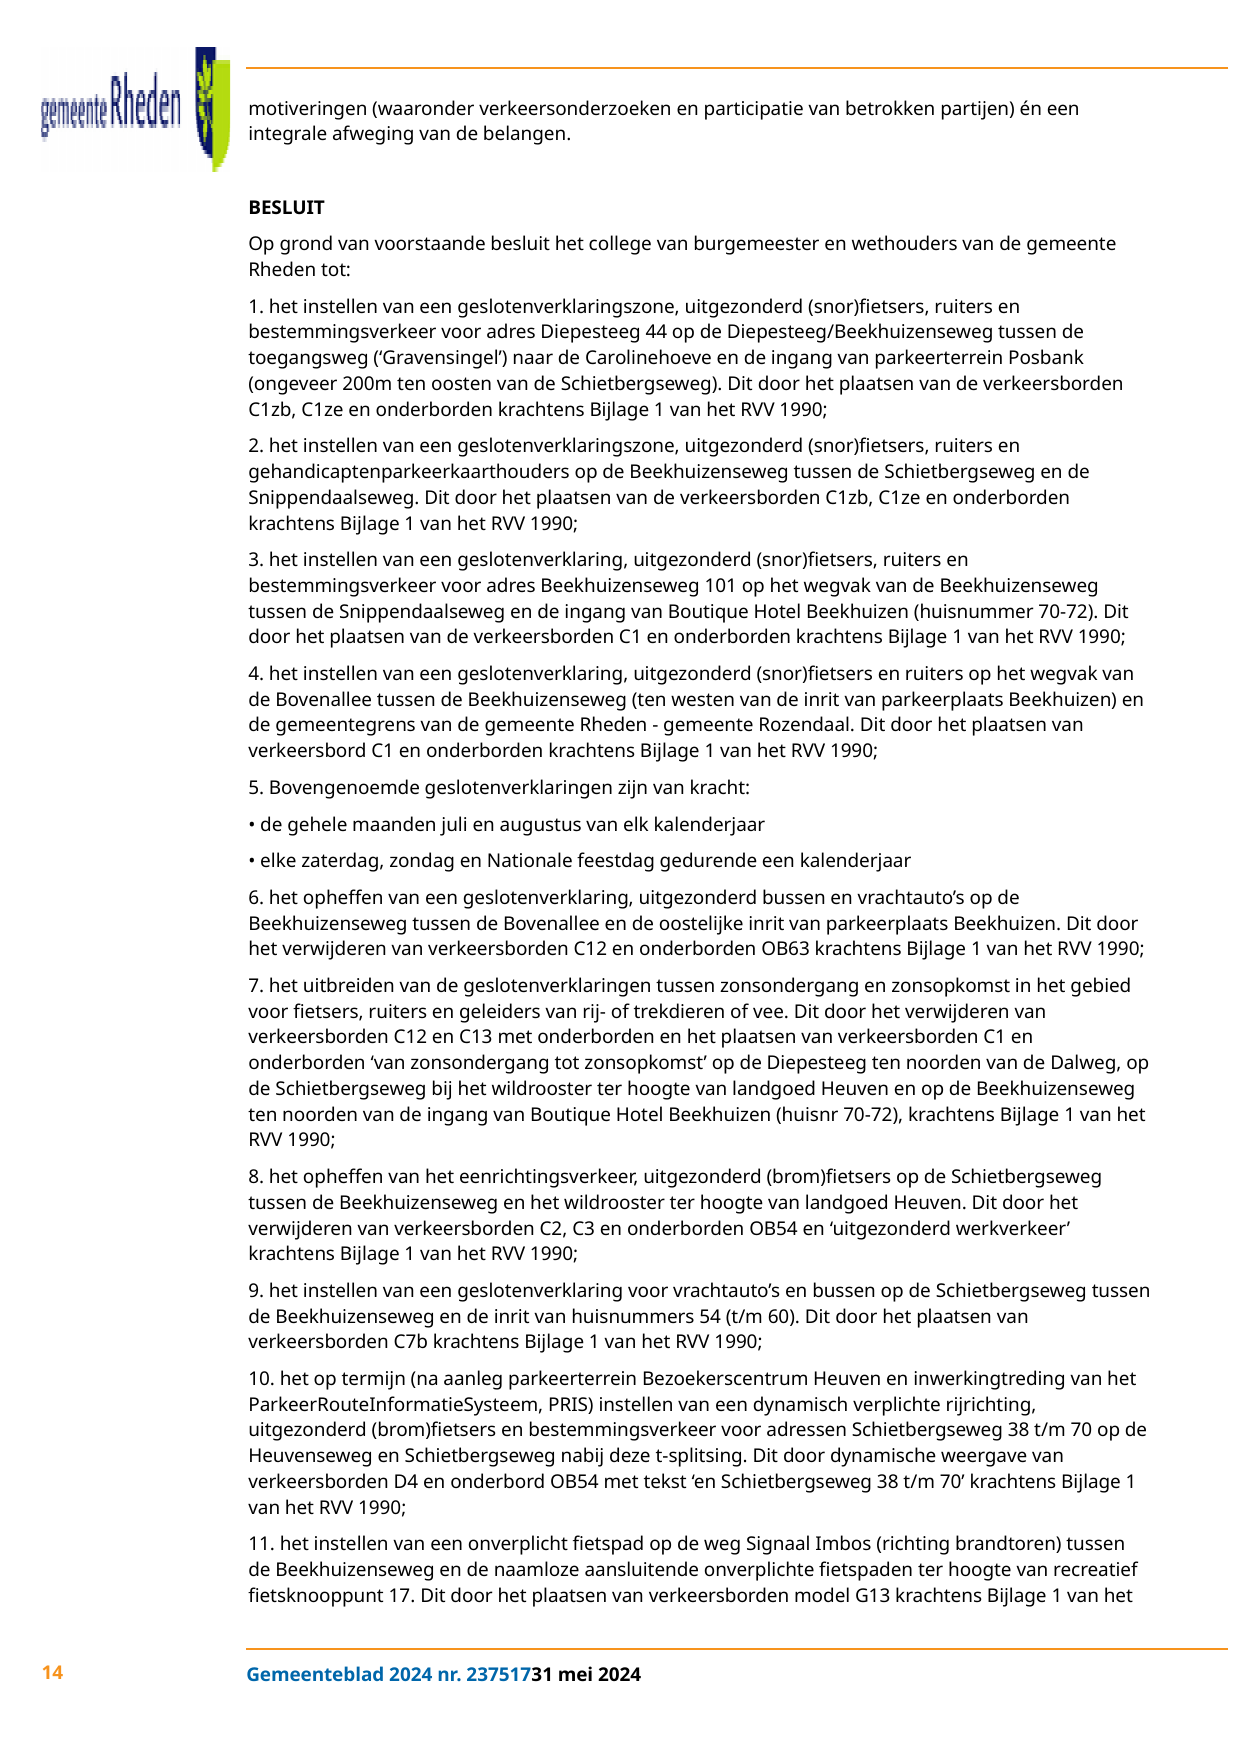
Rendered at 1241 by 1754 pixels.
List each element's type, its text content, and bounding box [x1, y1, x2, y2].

picture [41, 47, 231, 172]
text 8. het opheffen van het eenrichtingsverkeer, uitgezonderd (brom)fietsers op de Schietbergseweg tussen de Beekhuizenseweg en het wildrooster ter hoogte van landgoed Heuven. Dit door het verwijderen van verkeersborden C2, C3 en onderborden OB54 en ‘uitgezonderd werkverkeer’ krachtens Bijlage 1 van het RVV 1990; [248, 1163, 1152, 1266]
text • elke zaterdag, zondag en Nationale feestdag gedurende een kalenderjaar [248, 847, 1152, 873]
text 2. het instellen van een geslotenverklaringszone, uitgezonderd (snor)fietsers, ruiters en gehandicaptenparkeerkaarthouders op de Beekhuizenseweg tussen de Schietbergseweg en de Snippendaalseweg. Dit door het plaatsen van de verkeersborden C1zb, C1ze en onderborden krachtens Bijlage 1 van het RVV 1990; [248, 432, 1152, 535]
text BESLUIT [248, 194, 1152, 219]
text Op grond van voorstaande besluit het college van burgemeester en wethouders van de gemeente Rheden tot: [248, 231, 1152, 282]
text 9. het instellen van een geslotenverklaring voor vrachtauto’s en bussen op de Schietbergseweg tussen de Beekhuizenseweg en de inrit van huisnummers 54 (t/m 60). Dit door het plaatsen van verkeersborden C7b krachtens Bijlage 1 van het RVV 1990; [248, 1277, 1152, 1354]
text motiveringen (waaronder verkeersonderzoeken en participatie van betrokken partijen) én een integrale afweging van de belangen. [248, 95, 1152, 146]
text 3. het instellen van een geslotenverklaring, uitgezonderd (snor)fietsers, ruiters en bestemmingsverkeer voor adres Beekhuizenseweg 101 op het wegvak van de Beekhuizenseweg tussen de Snippendaalseweg en de ingang van Boutique Hotel Beekhuizen (huisnummer 70-72). Dit door het plaatsen van de verkeersborden C1 en onderborden krachtens Bijlage 1 van het RVV 1990; [248, 546, 1152, 649]
text 10. het op termijn (na aanleg parkeerterrein Bezoekerscentrum Heuven en inwerkingtreding van het ParkeerRouteInformatieSysteem, PRIS) instellen van een dynamisch verplichte rijrichting, uitgezonderd (brom)fietsers en bestemmingsverkeer voor adressen Schietbergseweg 38 t/m 70 op de Heuvenseweg en Schietbergseweg nabij deze t-splitsing. Dit door dynamische weergave van verkeersborden D4 en onderbord OB54 met tekst ‘en Schietbergseweg 38 t/m 70’ krachtens Bijlage 1 van het RVV 1990; [248, 1365, 1152, 1519]
text 6. het opheffen van een geslotenverklaring, uitgezonderd bussen en vrachtauto’s op de Beekhuizenseweg tussen de Bovenallee en de oostelijke inrit van parkeerplaats Beekhuizen. Dit door het verwijderen van verkeersborden C12 en onderborden OB63 krachtens Bijlage 1 van het RVV 1990; [248, 884, 1152, 961]
text 1. het instellen van een geslotenverklaringszone, uitgezonderd (snor)fietsers, ruiters en bestemmingsverkeer voor adres Diepesteeg 44 op de Diepesteeg/Beekhuizenseweg tussen de toegangsweg (‘Gravensingel’) naar de Carolinehoeve en de ingang van parkeerterrein Posbank (ongeveer 200m ten oosten van de Schietbergseweg). Dit door het plaatsen van de verkeersborden C1zb, C1ze en onderborden krachtens Bijlage 1 van het RVV 1990; [248, 293, 1152, 422]
text 11. het instellen van een onverplicht fietspad op de weg Signaal Imbos (richting brandtoren) tussen de Beekhuizenseweg en de naamloze aansluitende onverplichte fietspaden ter hoogte van recreatief fietsknooppunt 17. Dit door het plaatsen van verkeersborden model G13 krachtens Bijlage 1 van het [248, 1531, 1152, 1608]
text 5. Bovengenoemde geslotenverklaringen zijn van kracht: [248, 774, 1152, 800]
text 7. het uitbreiden van de geslotenverklaringen tussen zonsondergang en zonsopkomst in het gebied voor fietsers, ruiters en geleiders van rij- of trekdieren of vee. Dit door het verwijderen van verkeersborden C12 en C13 met onderborden en het plaatsen van verkeersborden C1 en onderborden ‘van zonsondergang tot zonsopkomst’ op de Diepesteeg ten noorden van de Dalweg, op de Schietbergseweg bij het wildrooster ter hoogte van landgoed Heuven en op de Beekhuizenseweg ten noorden van de ingang van Boutique Hotel Beekhuizen (huisnr 70-72), krachtens Bijlage 1 van het RVV 1990; [248, 972, 1152, 1152]
text • de gehele maanden juli en augustus van elk kalenderjaar [248, 811, 1152, 836]
text 4. het instellen van een geslotenverklaring, uitgezonderd (snor)fietsers en ruiters op het wegvak van de Bovenallee tussen de Beekhuizenseweg (ten westen van de inrit van parkeerplaats Beekhuizen) en de gemeentegrens van de gemeente Rheden - gemeente Rozendaal. Dit door het plaatsen van verkeersbord C1 en onderborden krachtens Bijlage 1 van het RVV 1990; [248, 660, 1152, 763]
